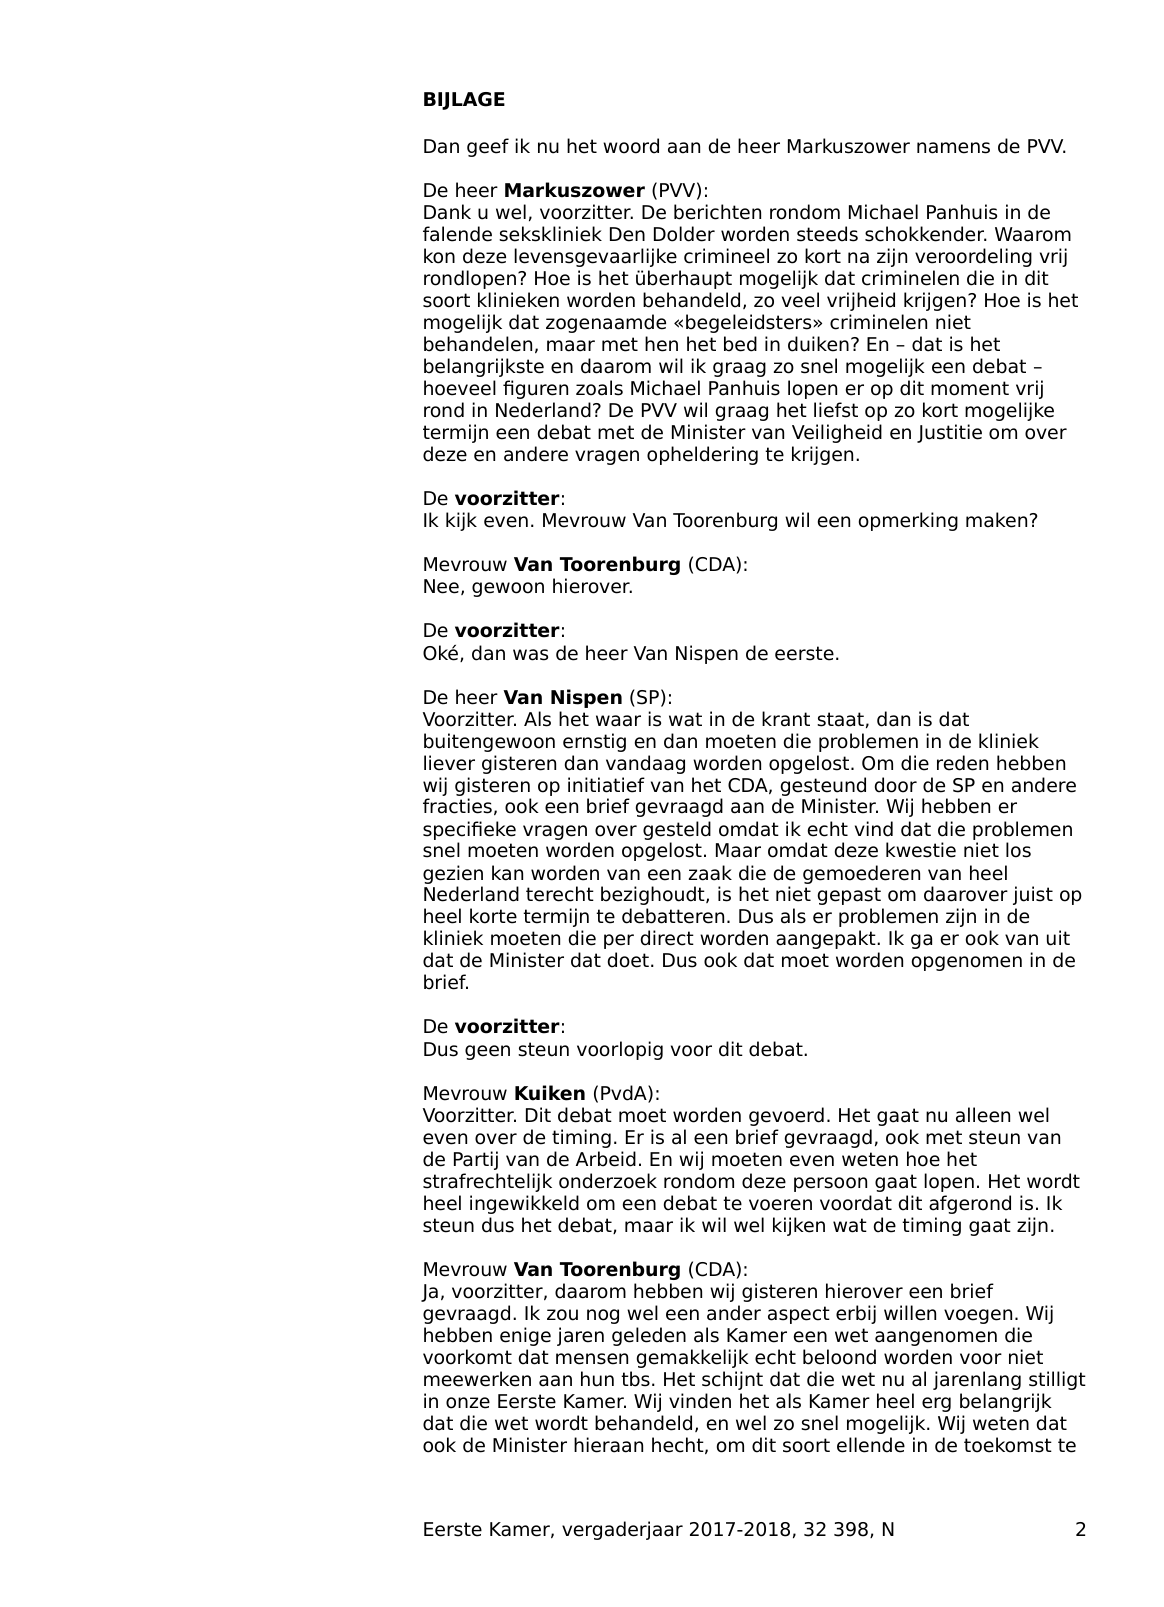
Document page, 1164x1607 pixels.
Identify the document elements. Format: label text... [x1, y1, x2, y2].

text Dan geef ik nu het woord aan de heer Markuszower namens de PVV. [422, 136, 1087, 158]
text Ja, voorzitter, daarom hebben wij gisteren hierover een brief gevraagd. Ik zou nog wel een ander aspect erbij willen voegen. Wij hebben enige jaren geleden als Kamer een wet aangenomen die voorkomt dat mensen gemakkelijk echt beloond worden voor niet meewerken aan hun tbs. Het schijnt dat die wet nu al jarenlang stilligt in onze Eerste Kamer. Wij vinden het als Kamer heel erg belangrijk dat die wet wordt behandeld, en wel zo snel mogelijk. Wij weten dat ook de Minister hieraan hecht, om dit soort ellende in de toekomst te [422, 1281, 1087, 1456]
text Voorzitter. Dit debat moet worden gevoerd. Het gaat nu alleen wel even over de timing. Er is al een brief gevraagd, ook met steun van de Partij van de Arbeid. En wij moeten even weten hoe het strafrechtelijk onderzoek rondom deze persoon gaat lopen. Het wordt heel ingewikkeld om een debat te voeren voordat dit afgerond is. Ik steun dus het debat, maar ik wil wel kijken wat de timing gaat zijn. [422, 1104, 1087, 1236]
text De voorzitter: [422, 1016, 1087, 1038]
text Ik kijk even. Mevrouw Van Toorenburg wil een opmerking maken? [422, 510, 1087, 532]
text Dus geen steun voorlopig voor dit debat. [422, 1038, 1087, 1060]
text Nee, gewoon hierover. [422, 576, 1087, 598]
text De voorzitter: [422, 620, 1087, 642]
text Mevrouw Van Toorenburg (CDA): [422, 1259, 1087, 1281]
text Mevrouw Van Toorenburg (CDA): [422, 554, 1087, 576]
text De voorzitter: [422, 488, 1087, 510]
text Dank u wel, voorzitter. De berichten rondom Michael Panhuis in de falende sekskliniek Den Dolder worden steeds schokkender. Waarom kon deze levensgevaarlijke crimineel zo kort na zijn veroordeling vrij rondlopen? Hoe is het überhaupt mogelijk dat criminelen die in dit soort klinieken worden behandeld, zo veel vrijheid krijgen? Hoe is het mogelijk dat zogenaamde «begeleidsters» criminelen niet behandelen, maar met hen het bed in duiken? En – dat is het belangrijkste en daarom wil ik graag zo snel mogelijk een debat – hoeveel figuren zoals Michael Panhuis lopen er op dit moment vrij rond in Nederland? De PVV wil graag het liefst op zo kort mogelijke termijn een debat met de Minister van Veiligheid en Justitie om over deze en andere vragen opheldering te krijgen. [422, 202, 1087, 466]
text Oké, dan was de heer Van Nispen de eerste. [422, 642, 1087, 664]
text De heer Van Nispen (SP): [422, 687, 1087, 708]
text De heer Markuszower (PVV): [422, 180, 1087, 202]
text Mevrouw Kuiken (PvdA): [422, 1083, 1087, 1104]
subtitle BIJLAGE [77, 89, 1087, 111]
text Voorzitter. Als het waar is wat in de krant staat, dan is dat buitengewoon ernstig en dan moeten die problemen in de kliniek liever gisteren dan vandaag worden opgelost. Om die reden hebben wij gisteren op initiatief van het CDA, gesteund door de SP en andere fracties, ook een brief gevraagd aan de Minister. Wij hebben er specifieke vragen over gesteld omdat ik echt vind dat die problemen snel moeten worden opgelost. Maar omdat deze kwestie niet los gezien kan worden van een zaak die de gemoederen van heel Nederland terecht bezighoudt, is het niet gepast om daarover juist op heel korte termijn te debatteren. Dus als er problemen zijn in de kliniek moeten die per direct worden aangepakt. Ik ga er ook van uit dat de Minister dat doet. Dus ook dat moet worden opgenomen in de brief. [422, 708, 1087, 994]
